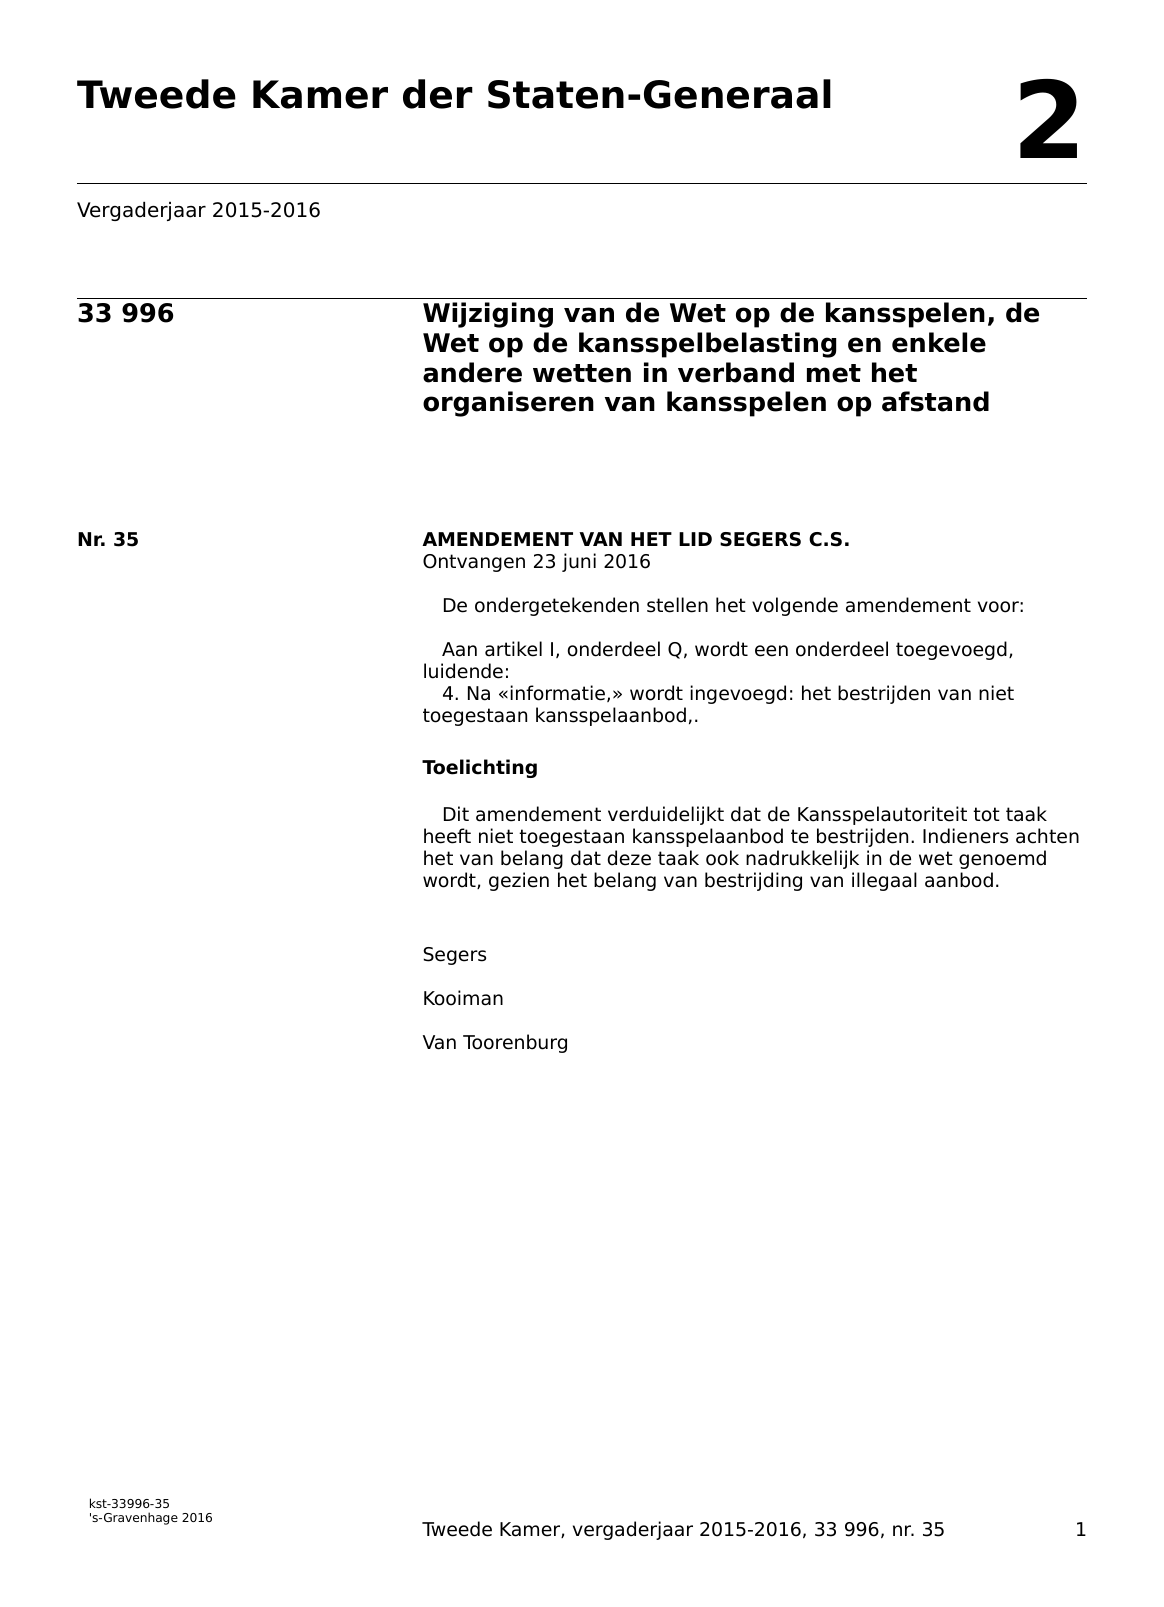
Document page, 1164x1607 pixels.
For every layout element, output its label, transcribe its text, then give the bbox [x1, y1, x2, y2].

text 's-Gravenhage 2016 [88, 1511, 323, 1525]
table_header 2 [886, 59, 1087, 183]
subtitle 33 996 Wijziging van de Wet op de kansspelen, de Wet op de kansspelbelasting en enkele andere wetten in verband met het organiseren van kansspelen op afstand [77, 299, 1087, 418]
text 4. Na «informatie,» wordt ingevoegd: het bestrijden van niet toegestaan kansspelaanbod,. [422, 683, 1087, 727]
text De ondergetekenden stellen het volgende amendement voor: [422, 595, 1087, 617]
table_header Tweede Kamer der Staten-Generaal [77, 59, 886, 183]
text Dit amendement verduidelijkt dat de Kansspelautoriteit tot taak heeft niet toegestaan kansspelaanbod te bestrijden. Indieners achten het van belang dat deze taak ook nadrukkelijk in de wet genoemd wordt, gezien het belang van bestrijding van illegaal aanbod. [422, 804, 1087, 892]
text Ontvangen 23 juni 2016 [422, 551, 1087, 573]
table_cell Vergaderjaar 2015-2016 [77, 184, 1087, 298]
subtitle Toelichting [422, 757, 1087, 779]
subtitle Nr. 35 AMENDEMENT VAN HET LID SEGERS C.S. [77, 529, 1087, 551]
text Aan artikel I, onderdeel Q, wordt een onderdeel toegevoegd, luidende: [422, 639, 1087, 683]
text Segers Kooiman Van Toorenburg [422, 922, 1087, 1054]
text kst-33996-35 [88, 1497, 323, 1511]
